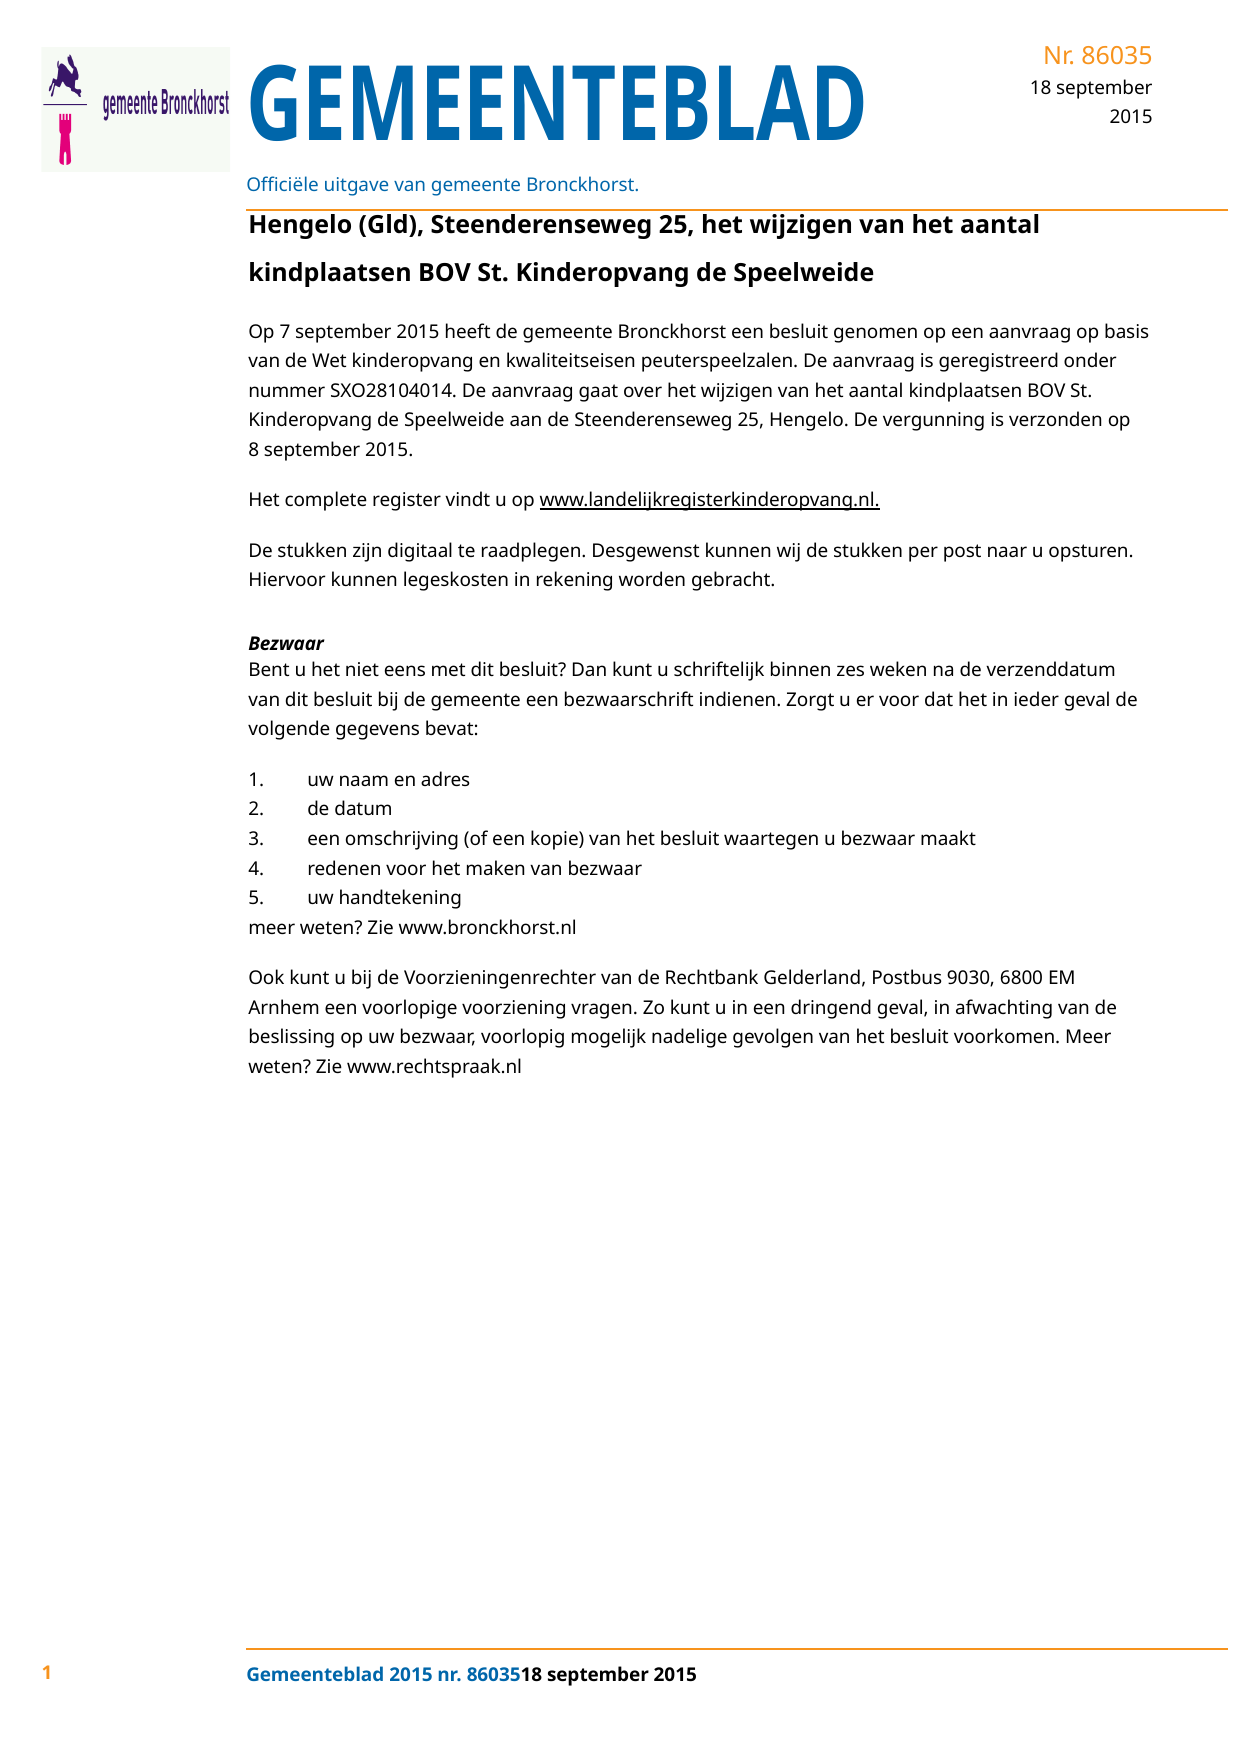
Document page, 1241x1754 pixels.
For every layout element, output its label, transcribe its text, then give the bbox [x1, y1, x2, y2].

text Hengelo (Gld), Steenderenseweg 25, het wijzigen van het aantal kindplaatsen BOV St. Kinderopvang de Speelweide [248, 211, 1152, 288]
text Bezwaar [248, 631, 1152, 656]
text Ook kunt u bij de Voorzieningenrechter van de Rechtbank Gelderland, Postbus 9030, 6800 EM Arnhem een voorlopige voorziening vragen. Zo kunt u in een dringend geval, in afwachting van de beslissing op uw bezwaar, voorlopig mogelijk nadelige gevolgen van het besluit voorkomen. Meer weten? Zie www.rechtspraak.nl [248, 964, 1152, 1079]
list uw naam en adres [248, 766, 1152, 792]
list de datum [248, 796, 1152, 821]
text Het complete register vindt u op www.landelijkregisterkinderopvang.nl. [248, 487, 1152, 512]
list een omschrijving (of een kopie) van het besluit waartegen u bezwaar maakt [248, 825, 1152, 851]
list redenen voor het maken van bezwaar [248, 855, 1152, 880]
list uw handtekening [248, 884, 1152, 910]
picture [41, 47, 231, 172]
text Bent u het niet eens met dit besluit? Dan kunt u schriftelijk binnen zes weken na de verzenddatum van dit besluit bij de gemeente een bezwaarschrift indienen. Zorgt u er voor dat het in ieder geval de volgende gegevens bevat: [248, 656, 1152, 741]
text Op 7 september 2015 heeft de gemeente Bronckhorst een besluit genomen op een aanvraag op basis van de Wet kinderopvang en kwaliteitseisen peuterspeelzalen. De aanvraag is geregistreerd onder nummer SXO28104014. De aanvraag gaat over het wijzigen van het aantal kindplaatsen BOV St. Kinderopvang de Speelweide aan de Steenderenseweg 25, Hengelo. De vergunning is verzonden op 8 september 2015. [248, 318, 1152, 462]
text meer weten? Zie www.bronckhorst.nl [248, 914, 1152, 939]
text De stukken zijn digitaal te raadplegen. Desgewenst kunnen wij de stukken per post naar u opsturen. Hiervoor kunnen legeskosten in rekening worden gebracht. [248, 537, 1152, 592]
